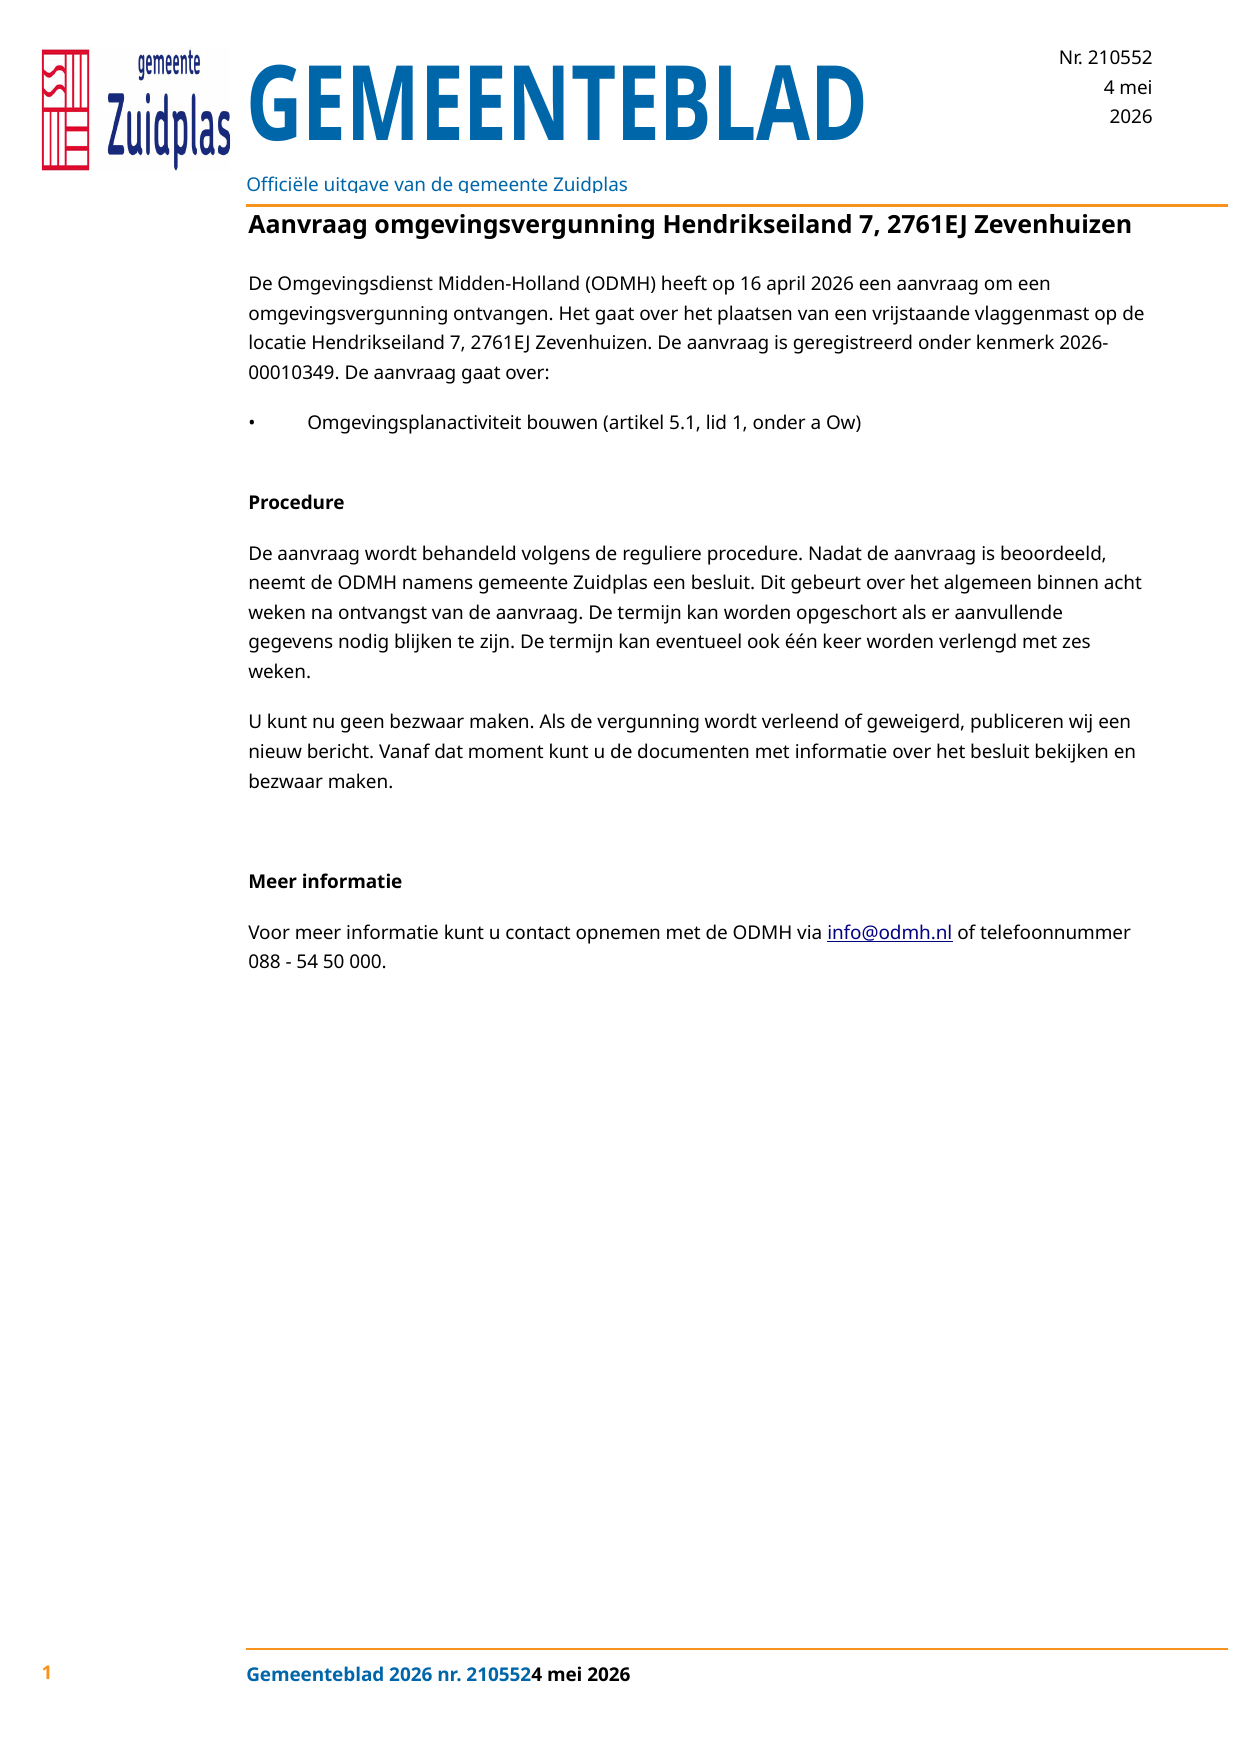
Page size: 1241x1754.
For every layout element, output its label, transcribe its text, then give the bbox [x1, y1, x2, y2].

text De Omgevingsdienst Midden-Holland (ODMH) heeft op 16 april 2026 een aanvraag om een omgevingsvergunning ontvangen. Het gaat over het plaatsen van een vrijstaande vlaggenmast op de locatie Hendrikseiland 7, 2761EJ Zevenhuizen. De aanvraag is geregistreerd onder kenmerk 2026-00010349. De aanvraag gaat over: [248, 270, 1152, 385]
text Meer informatie [248, 869, 1152, 894]
text Voor meer informatie kunt u contact opnemen met de ODMH via info@odmh.nl of telefoonnummer 088 - 54 50 000. [248, 919, 1152, 974]
picture [41, 47, 231, 172]
text Procedure [248, 489, 1152, 515]
text U kunt nu geen bezwaar maken. Als de vergunning wordt verleend of geweigerd, publiceren wij een nieuw bericht. Vanaf dat moment kunt u de documenten met informatie over het besluit bekijken en bezwaar maken. [248, 709, 1152, 793]
text Aanvraag omgevingsvergunning Hendrikseiland 7, 2761EJ Zevenhuizen [248, 207, 1152, 241]
list Omgevingsplanactiviteit bouwen (artikel 5.1, lid 1, onder a Ow) [248, 409, 1152, 435]
text De aanvraag wordt behandeld volgens de reguliere procedure. Nadat de aanvraag is beoordeeld, neemt de ODMH namens gemeente Zuidplas een besluit. Dit gebeurt over het algemeen binnen acht weken na ontvangst van de aanvraag. De termijn kan worden opgeschort als er aanvullende gegevens nodig blijken te zijn. De termijn kan eventueel ook één keer worden verlengd met zes weken. [248, 540, 1152, 684]
